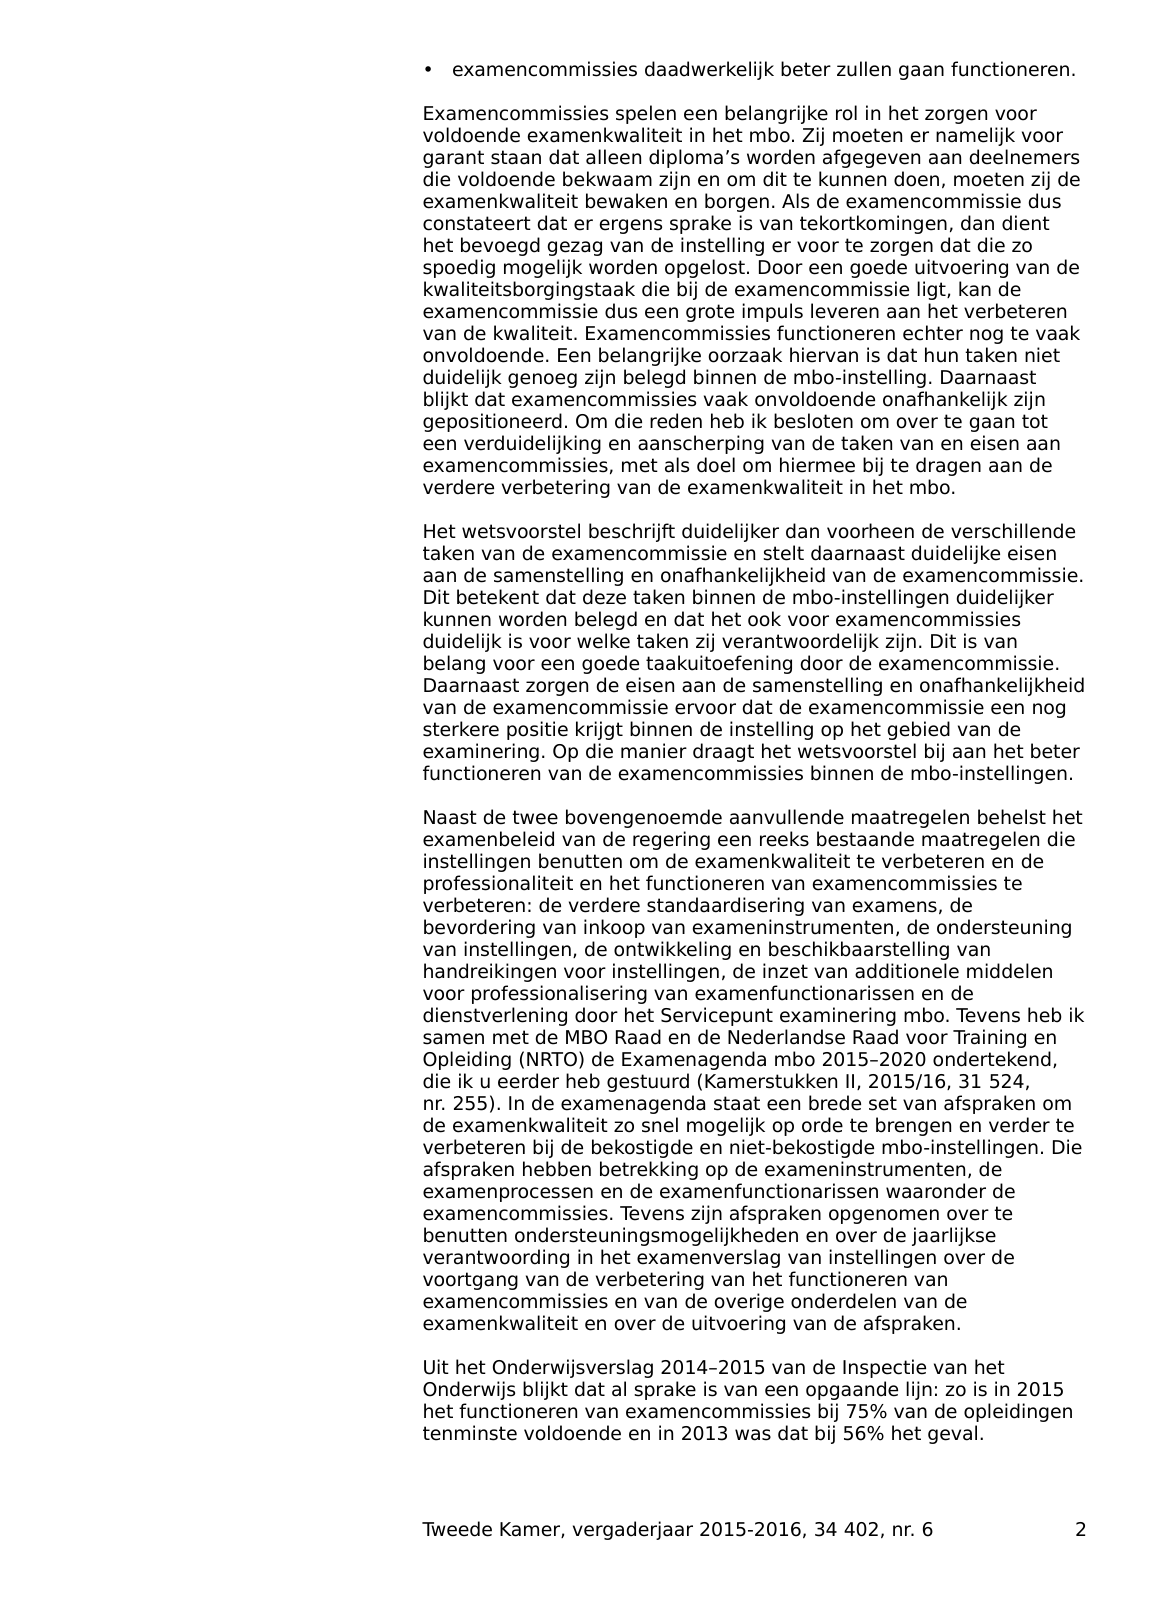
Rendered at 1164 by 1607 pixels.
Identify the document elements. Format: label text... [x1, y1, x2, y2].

text Het wetsvoorstel beschrijft duidelijker dan voorheen de verschillende taken van de examencommissie en stelt daarnaast duidelijke eisen aan de samenstelling en onafhankelijkheid van de examencommissie. Dit betekent dat deze taken binnen de mbo-instellingen duidelijker kunnen worden belegd en dat het ook voor examencommissies duidelijk is voor welke taken zij verantwoordelijk zijn. Dit is van belang voor een goede taakuitoefening door de examencommissie. Daarnaast zorgen de eisen aan de samenstelling en onafhankelijkheid van de examencommissie ervoor dat de examencommissie een nog sterkere positie krijgt binnen de instelling op het gebied van de examinering. Op die manier draagt het wetsvoorstel bij aan het beter functioneren van de examencommissies binnen de mbo-instellingen. [422, 521, 1087, 785]
text Uit het Onderwijsverslag 2014–2015 van de Inspectie van het Onderwijs blijkt dat al sprake is van een opgaande lijn: zo is in 2015 het functioneren van examencommissies bij 75% van de opleidingen tenminste voldoende en in 2013 was dat bij 56% het geval. [422, 1357, 1087, 1444]
text Examencommissies spelen een belangrijke rol in het zorgen voor voldoende examenkwaliteit in het mbo. Zij moeten er namelijk voor garant staan dat alleen diploma’s worden afgegeven aan deelnemers die voldoende bekwaam zijn en om dit te kunnen doen, moeten zij de examenkwaliteit bewaken en borgen. Als de examencommissie dus constateert dat er ergens sprake is van tekortkomingen, dan dient het bevoegd gezag van de instelling er voor te zorgen dat die zo spoedig mogelijk worden opgelost. Door een goede uitvoering van de kwaliteitsborgingstaak die bij de examencommissie ligt, kan de examencommissie dus een grote impuls leveren aan het verbeteren van de kwaliteit. Examencommissies functioneren echter nog te vaak onvoldoende. Een belangrijke oorzaak hiervan is dat hun taken niet duidelijk genoeg zijn belegd binnen de mbo-instelling. Daarnaast blijkt dat examencommissies vaak onvoldoende onafhankelijk zijn gepositioneerd. Om die reden heb ik besloten om over te gaan tot een verduidelijking en aanscherping van de taken van en eisen aan examencommissies, met als doel om hiermee bij te dragen aan de verdere verbetering van de examenkwaliteit in het mbo. [422, 103, 1087, 499]
text • examencommissies daadwerkelijk beter zullen gaan functioneren. [422, 59, 1087, 81]
text Naast de twee bovengenoemde aanvullende maatregelen behelst het examenbeleid van de regering een reeks bestaande maatregelen die instellingen benutten om de examenkwaliteit te verbeteren en de professionaliteit en het functioneren van examencommissies te verbeteren: de verdere standaardisering van examens, de bevordering van inkoop van exameninstrumenten, de ondersteuning van instellingen, de ontwikkeling en beschikbaarstelling van handreikingen voor instellingen, de inzet van additionele middelen voor professionalisering van examenfunctionarissen en de dienstverlening door het Servicepunt examinering mbo. Tevens heb ik samen met de MBO Raad en de Nederlandse Raad voor Training en Opleiding (NRTO) de Examenagenda mbo 2015–2020 ondertekend, die ik u eerder heb gestuurd (Kamerstukken II, 2015/16, 31 524, nr. 255). In de examenagenda staat een brede set van afspraken om de examenkwaliteit zo snel mogelijk op orde te brengen en verder te verbeteren bij de bekostigde en niet-bekostigde mbo-instellingen. Die afspraken hebben betrekking op de exameninstrumenten, de examenprocessen en de examenfunctionarissen waaronder de examencommissies. Tevens zijn afspraken opgenomen over te benutten ondersteuningsmogelijkheden en over de jaarlijkse verantwoording in het examenverslag van instellingen over de voortgang van de verbetering van het functioneren van examencommissies en van de overige onderdelen van de examenkwaliteit en over de uitvoering van de afspraken. [422, 807, 1087, 1334]
